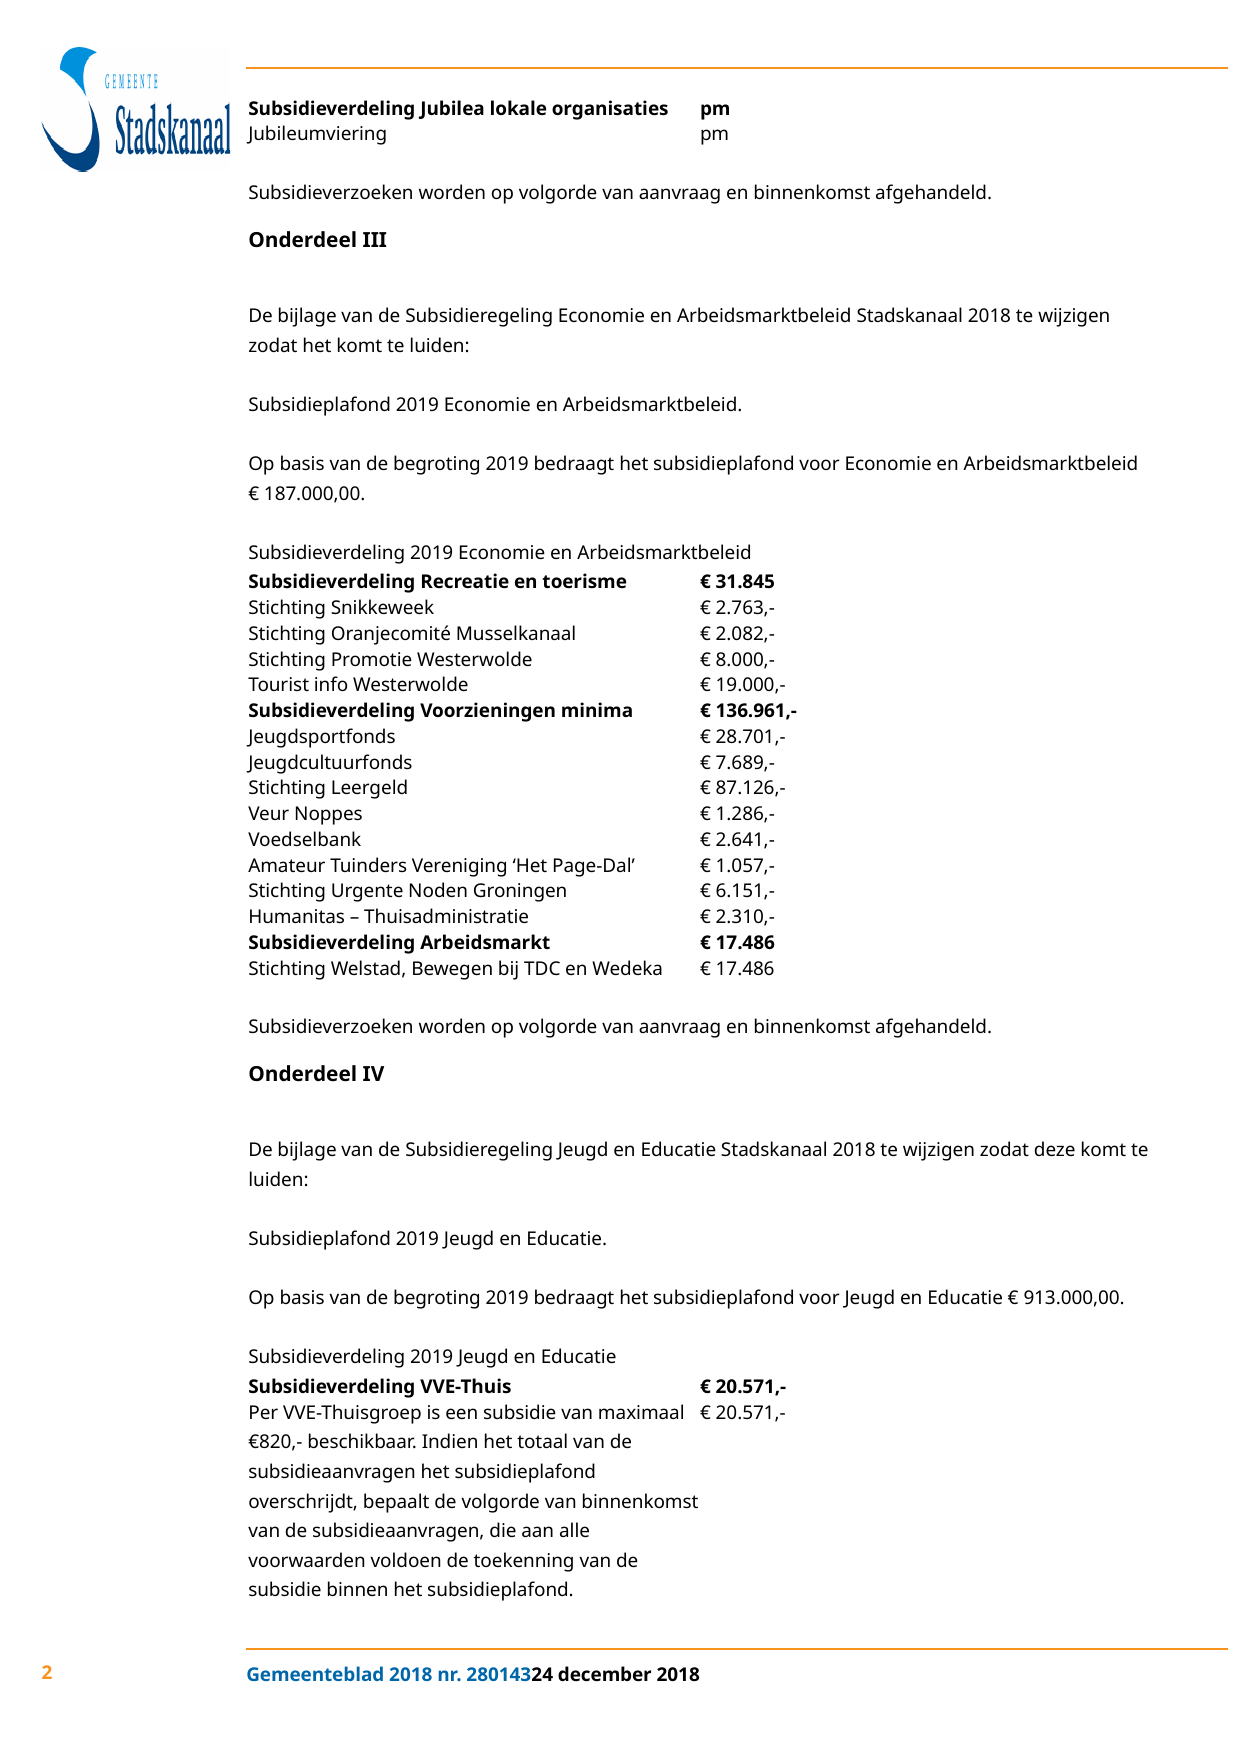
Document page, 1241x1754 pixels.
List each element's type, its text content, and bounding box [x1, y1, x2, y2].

table_cell € 2.763,- [700, 595, 1152, 620]
table_cell Jubileumviering [248, 121, 700, 146]
table_cell € 87.126,- [700, 775, 1152, 800]
table_cell Subsidieverdeling Jubilea lokale organisaties [248, 95, 700, 121]
text Onderdeel III [248, 225, 1152, 253]
table_cell Per VVE-Thuisgroep is een subsidie van maximaal €820,- beschikbaar. Indien het totaal van de subsidieaanvragen het subsidieplafond overschrijdt, bepaalt de volgorde van binnenkomst van de subsidieaanvragen, die aan alle voorwaarden voldoen de toekenning van de subsidie binnen het subsidieplafond. [248, 1399, 700, 1602]
text Op basis van de begroting 2019 bedraagt het subsidieplafond voor Economie en Arbeidsmarktbeleid € 187.000,00. [248, 450, 1152, 506]
text Subsidieverdeling 2019 Economie en Arbeidsmarktbeleid [248, 539, 1152, 565]
table_header € 20.571,- [700, 1373, 1152, 1399]
table_cell € 6.151,- [700, 878, 1152, 903]
text Op basis van de begroting 2019 bedraagt het subsidieplafond voor Jeugd en Educatie € 913.000,00. [248, 1284, 1152, 1310]
table_cell € 28.701,- [700, 723, 1152, 749]
picture [41, 47, 231, 172]
table_cell € 2.641,- [700, 826, 1152, 852]
table_cell Stichting Promotie Westerwolde [248, 646, 700, 672]
table_cell Stichting Snikkeweek [248, 595, 700, 620]
text Onderdeel IV [248, 1059, 1152, 1087]
table_cell Subsidieverdeling Voorzieningen minima [248, 698, 700, 723]
table_cell € 20.571,- [700, 1399, 1152, 1602]
table_cell € 19.000,- [700, 672, 1152, 697]
table_cell € 17.486 [700, 955, 1152, 980]
table_cell Humanitas – Thuisadministratie [248, 903, 700, 929]
text Subsidieverdeling 2019 Jeugd en Educatie [248, 1344, 1152, 1369]
table_cell Tourist info Westerwolde [248, 672, 700, 697]
table_cell Voedselbank [248, 826, 700, 852]
table_cell Subsidieverdeling Arbeidsmarkt [248, 929, 700, 955]
text Subsidieverzoeken worden op volgorde van aanvraag en binnenkomst afgehandeld. [248, 1013, 1152, 1039]
table_cell € 1.057,- [700, 852, 1152, 877]
table_cell Amateur Tuinders Vereniging ‘Het Page-Dal’ [248, 852, 700, 877]
table_cell € 136.961,- [700, 698, 1152, 723]
table_cell Stichting Urgente Noden Groningen [248, 878, 700, 903]
text Subsidieverzoeken worden op volgorde van aanvraag en binnenkomst afgehandeld. [248, 179, 1152, 205]
table_cell € 8.000,- [700, 646, 1152, 672]
table_cell Stichting Leergeld [248, 775, 700, 800]
table_header Subsidieverdeling VVE-Thuis [248, 1373, 700, 1399]
text De bijlage van de Subsidieregeling Economie en Arbeidsmarktbeleid Stadskanaal 2018 te wijzigen zodat het komt te luiden: [248, 302, 1152, 358]
text De bijlage van de Subsidieregeling Jeugd en Educatie Stadskanaal 2018 te wijzigen zodat deze komt te luiden: [248, 1137, 1152, 1192]
table_cell € 17.486 [700, 929, 1152, 955]
text Subsidieplafond 2019 Jeugd en Educatie. [248, 1225, 1152, 1251]
table_cell pm [700, 121, 1152, 146]
table_cell pm [700, 95, 1152, 121]
table_header Subsidieverdeling Recreatie en toerisme [248, 569, 700, 594]
table_header € 31.845 [700, 569, 1152, 594]
table_cell Veur Noppes [248, 800, 700, 826]
table_cell € 7.689,- [700, 749, 1152, 774]
table_cell Stichting Welstad, Bewegen bij TDC en Wedeka [248, 955, 700, 980]
table_cell Jeugdcultuurfonds [248, 749, 700, 774]
table_cell Jeugdsportfonds [248, 723, 700, 749]
table_cell € 1.286,- [700, 800, 1152, 826]
table_cell € 2.082,- [700, 620, 1152, 646]
text Subsidieplafond 2019 Economie en Arbeidsmarktbeleid. [248, 391, 1152, 417]
table_cell Stichting Oranjecomité Musselkanaal [248, 620, 700, 646]
table_cell € 2.310,- [700, 903, 1152, 929]
